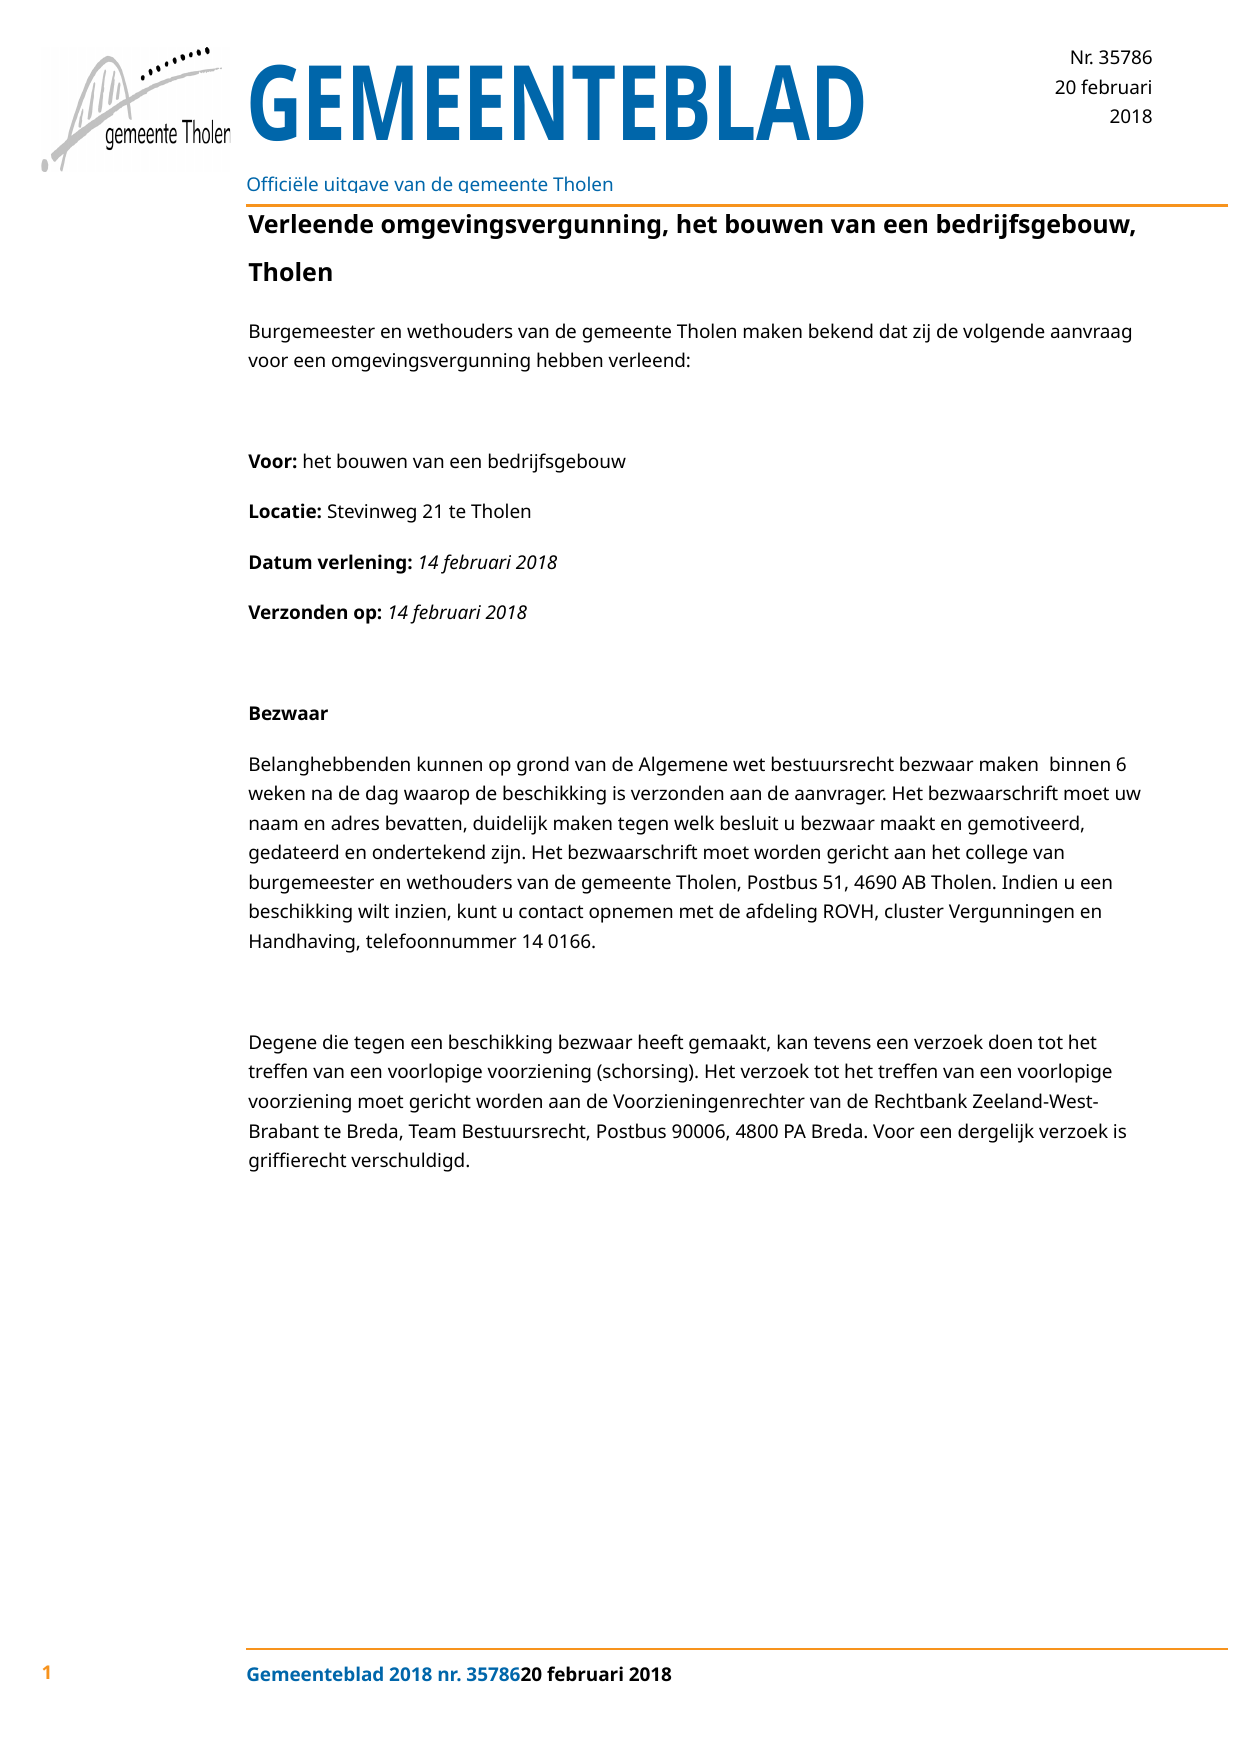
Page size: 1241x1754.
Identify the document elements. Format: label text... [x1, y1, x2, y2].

text Voor: het bouwen van een bedrijfsgebouw [248, 448, 1152, 474]
text Verleende omgevingsvergunning, het bouwen van een bedrijfsgebouw, Tholen [248, 207, 1152, 288]
text Verzonden op: 14 februari 2018 [248, 599, 1152, 625]
text Burgemeester en wethouders van de gemeente Tholen maken bekend dat zij de volgende aanvraag voor een omgevingsvergunning hebben verleend: [248, 318, 1152, 373]
text Locatie: Stevinweg 21 te Tholen [248, 499, 1152, 524]
text Bezwaar [248, 700, 1152, 726]
picture [41, 47, 231, 172]
text Datum verlening: 14 februari 2018 [248, 549, 1152, 575]
text Degene die tegen een beschikking bezwaar heeft gemaakt, kan tevens een verzoek doen tot het treffen van een voorlopige voorziening (schorsing). Het verzoek tot het treffen van een voorlopige voorziening moet gericht worden aan de Voorzieningenrechter van de Rechtbank Zeeland-West-Brabant te Breda, Team Bestuursrecht, Postbus 90006, 4800 PA Breda. Voor een dergelijk verzoek is griffierecht verschuldigd. [248, 1029, 1152, 1173]
text Belanghebbenden kunnen op grond van de Algemene wet bestuursrecht bezwaar maken binnen 6 weken na de dag waarop de beschikking is verzonden aan de aanvrager. Het bezwaarschrift moet uw naam en adres bevatten, duidelijk maken tegen welk besluit u bezwaar maakt en gemotiveerd, gedateerd en ondertekend zijn. Het bezwaarschrift moet worden gericht aan het college van burgemeester en wethouders van de gemeente Tholen, Postbus 51, 4690 AB Tholen. Indien u een beschikking wilt inzien, kunt u contact opnemen met de afdeling ROVH, cluster Vergunningen en Handhaving, telefoonnummer 14 0166. [248, 751, 1152, 954]
